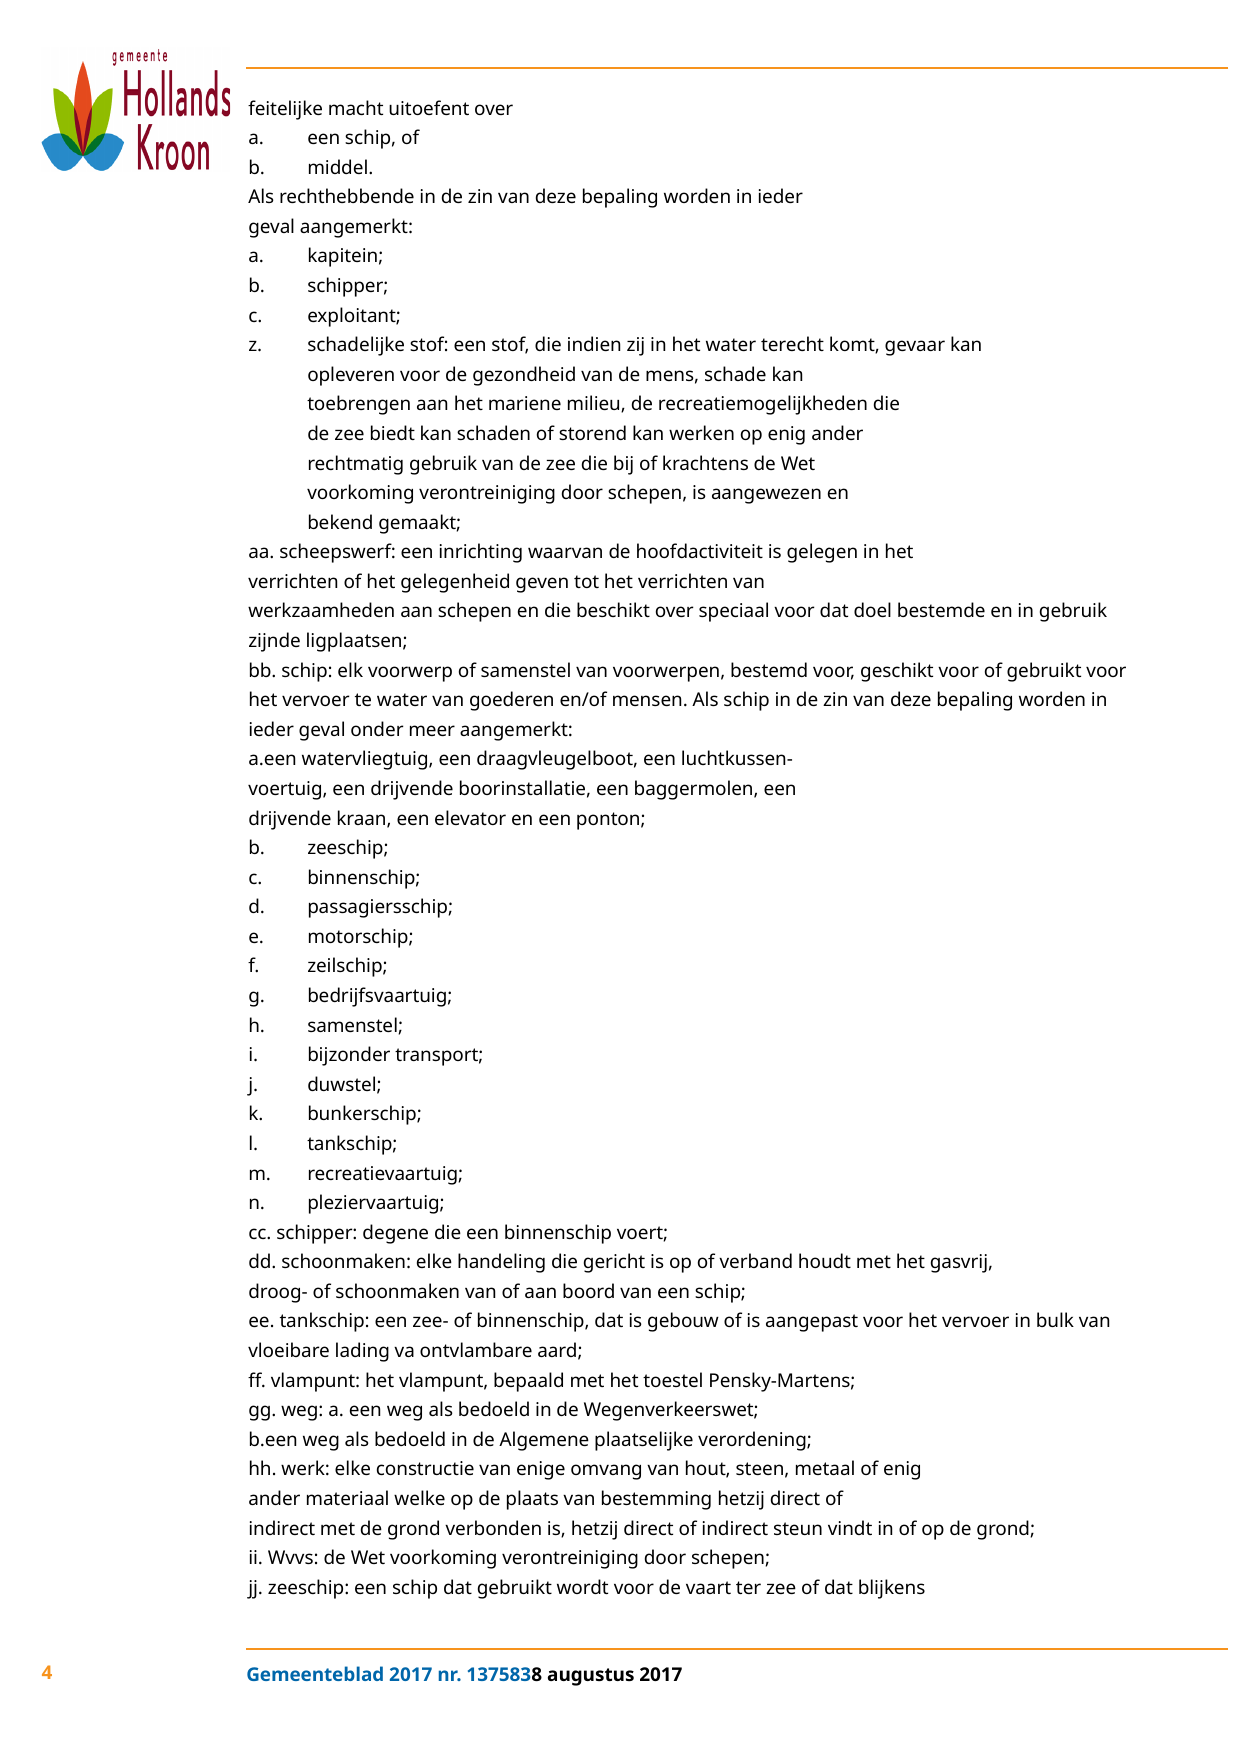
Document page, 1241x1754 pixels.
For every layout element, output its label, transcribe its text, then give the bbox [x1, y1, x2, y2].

list bunkerschip; [248, 1101, 1152, 1126]
text dd. schoonmaken: elke handeling die gericht is op of verband houdt met het gasvrij, [248, 1248, 1152, 1274]
text ii. Wvvs: de Wet voorkoming verontreiniging door schepen; [248, 1544, 1152, 1570]
text a.een watervliegtuig, een draagvleugelboot, een luchtkussen- [248, 746, 1152, 771]
text voertuig, een drijvende boorinstallatie, een baggermolen, een [248, 775, 1152, 801]
list schadelijke stof: een stof, die indien zij in het water terecht komt, gevaar kan [248, 331, 1152, 357]
list bijzonder transport; [248, 1041, 1152, 1067]
text gg. weg: a. een weg als bedoeld in de Wegenverkeerswet; [248, 1396, 1152, 1422]
list een schip, of [248, 124, 1152, 150]
list tankschip; [248, 1130, 1152, 1156]
text verrichten of het gelegenheid geven tot het verrichten van [248, 568, 1152, 594]
text ee. tankschip: een zee- of binnenschip, dat is gebouw of is aangepast voor het vervoer in bulk van vloeibare lading va ontvlambare aard; [248, 1308, 1152, 1363]
list pleziervaartuig; [248, 1189, 1152, 1215]
list kapitein; [248, 243, 1152, 268]
text aa. scheepswerf: een inrichting waarvan de hoofdactiviteit is gelegen in het [248, 538, 1152, 564]
text ander materiaal welke op de plaats van bestemming hetzij direct of [248, 1485, 1152, 1511]
text cc. schipper: degene die een binnenschip voert; [248, 1219, 1152, 1245]
text b.een weg als bedoeld in de Algemene plaatselijke verordening; [248, 1426, 1152, 1452]
list duwstel; [248, 1071, 1152, 1097]
list toebrengen aan het mariene milieu, de recreatiemogelijkheden die [248, 391, 1152, 416]
text feitelijke macht uitoefent over [248, 95, 1152, 121]
list zeeschip; [248, 834, 1152, 860]
text werkzaamheden aan schepen en die beschikt over speciaal voor dat doel bestemde en in gebruik zijnde ligplaatsen; [248, 598, 1152, 653]
list passagiersschip; [248, 893, 1152, 919]
list exploitant; [248, 302, 1152, 328]
text bb. schip: elk voorwerp of samenstel van voorwerpen, bestemd voor, geschikt voor of gebruikt voor het vervoer te water van goederen en/of mensen. Als schip in de zin van deze bepaling worden in ieder geval onder meer aangemerkt: [248, 657, 1152, 742]
list schipper; [248, 272, 1152, 298]
list samenstel; [248, 1012, 1152, 1038]
text drijvende kraan, een elevator en een ponton; [248, 805, 1152, 831]
text indirect met de grond verbonden is, hetzij direct of indirect steun vindt in of op de grond; [248, 1515, 1152, 1541]
text hh. werk: elke constructie van enige omvang van hout, steen, metaal of enig [248, 1456, 1152, 1481]
list recreatievaartuig; [248, 1160, 1152, 1186]
list bedrijfsvaartuig; [248, 982, 1152, 1008]
list binnenschip; [248, 864, 1152, 890]
list bekend gemaakt; [248, 509, 1152, 535]
list rechtmatig gebruik van de zee die bij of krachtens de Wet [248, 450, 1152, 476]
text jj. zeeschip: een schip dat gebruikt wordt voor de vaart ter zee of dat blijkens [248, 1574, 1152, 1600]
list motorschip; [248, 923, 1152, 949]
list opleveren voor de gezondheid van de mens, schade kan [248, 361, 1152, 387]
list middel. [248, 154, 1152, 180]
text ff. vlampunt: het vlampunt, bepaald met het toestel Pensky-Martens; [248, 1367, 1152, 1393]
text droog- of schoonmaken van of aan boord van een schip; [248, 1278, 1152, 1304]
picture [41, 47, 231, 172]
list voorkoming verontreiniging door schepen, is aangewezen en [248, 479, 1152, 505]
text Als rechthebbende in de zin van deze bepaling worden in ieder [248, 183, 1152, 209]
list de zee biedt kan schaden of storend kan werken op enig ander [248, 420, 1152, 446]
text geval aangemerkt: [248, 213, 1152, 239]
list zeilschip; [248, 953, 1152, 978]
